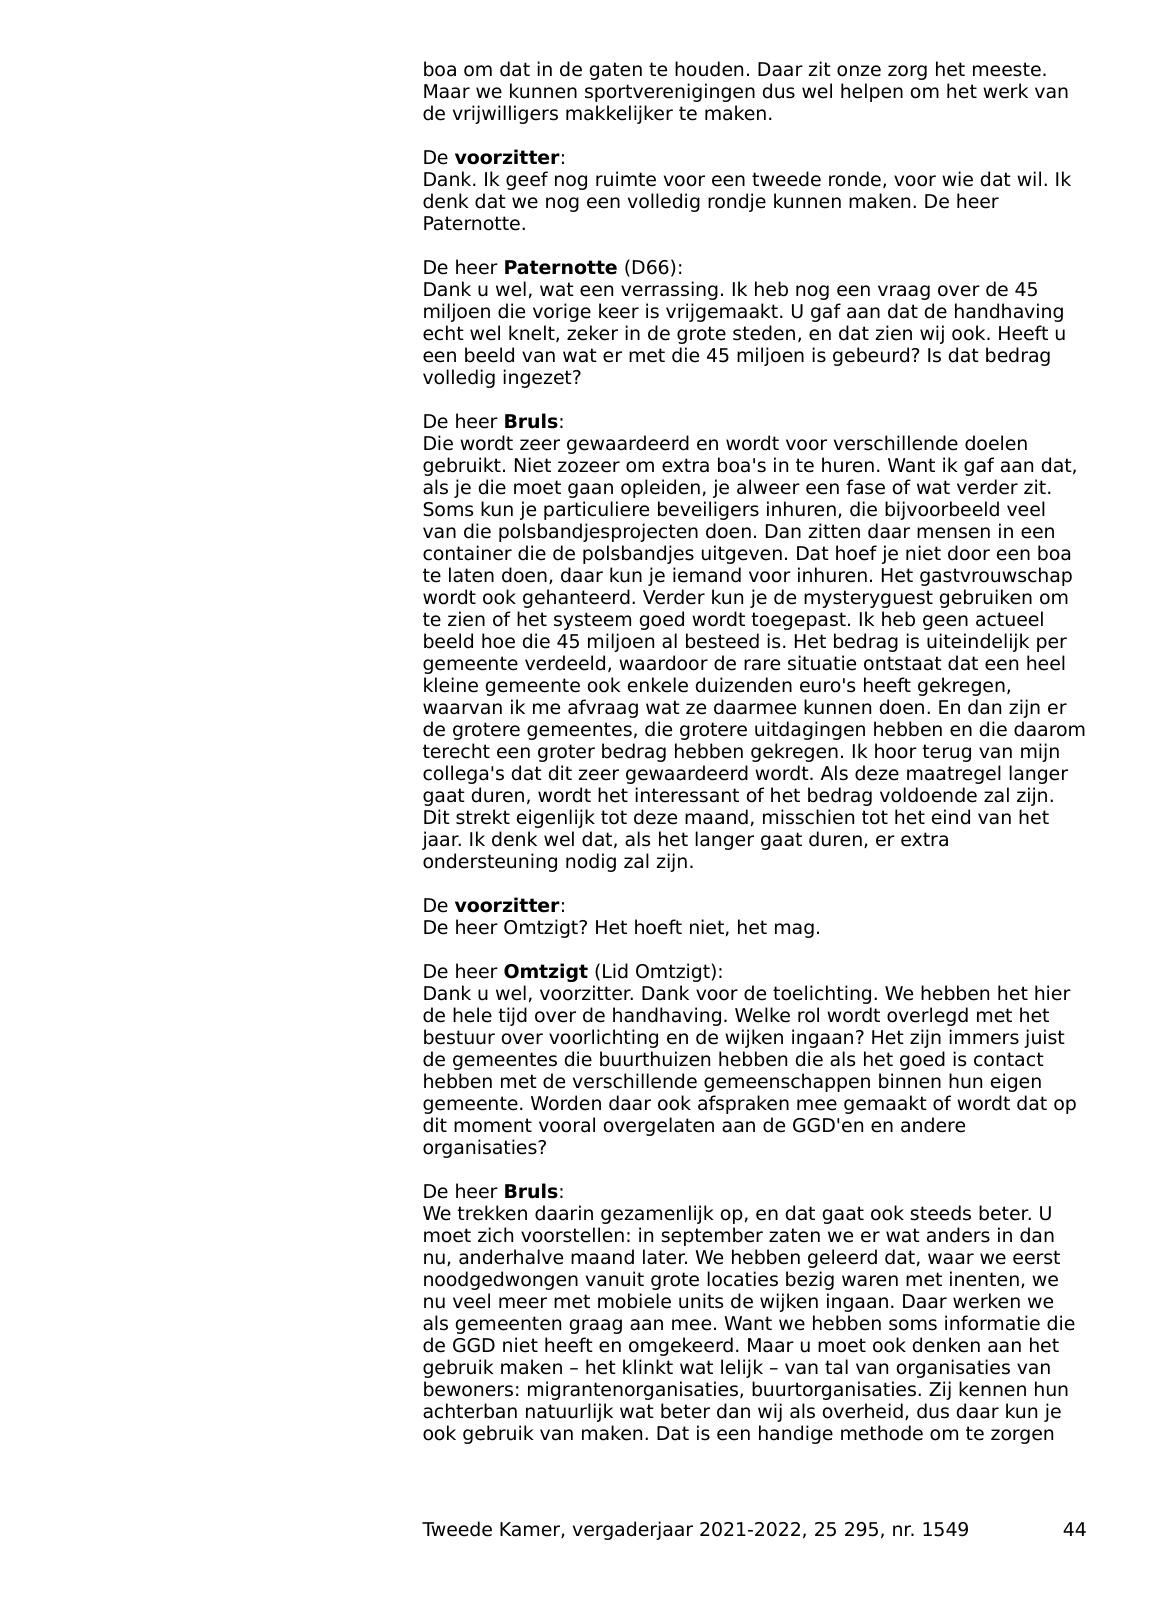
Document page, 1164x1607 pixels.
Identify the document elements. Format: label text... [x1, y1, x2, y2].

text De voorzitter: [422, 895, 1087, 917]
text Dank. Ik geef nog ruimte voor een tweede ronde, voor wie dat wil. Ik denk dat we nog een volledig rondje kunnen maken. De heer Paternotte. [422, 169, 1087, 235]
text De voorzitter: [422, 147, 1087, 169]
text Die wordt zeer gewaardeerd en wordt voor verschillende doelen gebruikt. Niet zozeer om extra boa's in te huren. Want ik gaf aan dat, als je die moet gaan opleiden, je alweer een fase of wat verder zit. Soms kun je particuliere beveiligers inhuren, die bijvoorbeeld veel van die polsbandjesprojecten doen. Dan zitten daar mensen in een container die de polsbandjes uitgeven. Dat hoef je niet door een boa te laten doen, daar kun je iemand voor inhuren. Het gastvrouwschap wordt ook gehanteerd. Verder kun je de mysteryguest gebruiken om te zien of het systeem goed wordt toegepast. Ik heb geen actueel beeld hoe die 45 miljoen al besteed is. Het bedrag is uiteindelijk per gemeente verdeeld, waardoor de rare situatie ontstaat dat een heel kleine gemeente ook enkele duizenden euro's heeft gekregen, waarvan ik me afvraag wat ze daarmee kunnen doen. En dan zijn er de grotere gemeentes, die grotere uitdagingen hebben en die daarom terecht een groter bedrag hebben gekregen. Ik hoor terug van mijn collega's dat dit zeer gewaardeerd wordt. Als deze maatregel langer gaat duren, wordt het interessant of het bedrag voldoende zal zijn. Dit strekt eigenlijk tot deze maand, misschien tot het eind van het jaar. Ik denk wel dat, als het langer gaat duren, er extra ondersteuning nodig zal zijn. [422, 433, 1087, 873]
text De heer Omtzigt? Het hoeft niet, het mag. [422, 917, 1087, 939]
text We trekken daarin gezamenlijk op, en dat gaat ook steeds beter. U moet zich voorstellen: in september zaten we er wat anders in dan nu, anderhalve maand later. We hebben geleerd dat, waar we eerst noodgedwongen vanuit grote locaties bezig waren met inenten, we nu veel meer met mobiele units de wijken ingaan. Daar werken we als gemeenten graag aan mee. Want we hebben soms informatie die de GGD niet heeft en omgekeerd. Maar u moet ook denken aan het gebruik maken – het klinkt wat lelijk – van tal van organisaties van bewoners: migrantenorganisaties, buurtorganisaties. Zij kennen hun achterban natuurlijk wat beter dan wij als overheid, dus daar kun je ook gebruik van maken. Dat is een handige methode om te zorgen [422, 1203, 1087, 1445]
text Dank u wel, voorzitter. Dank voor de toelichting. We hebben het hier de hele tijd over de handhaving. Welke rol wordt overlegd met het bestuur over voorlichting en de wijken ingaan? Het zijn immers juist de gemeentes die buurthuizen hebben die als het goed is contact hebben met de verschillende gemeenschappen binnen hun eigen gemeente. Worden daar ook afspraken mee gemaakt of wordt dat op dit moment vooral overgelaten aan de GGD'en en andere organisaties? [422, 983, 1087, 1159]
text De heer Bruls: [422, 1181, 1087, 1203]
text boa om dat in de gaten te houden. Daar zit onze zorg het meeste. Maar we kunnen sportverenigingen dus wel helpen om het werk van de vrijwilligers makkelijker te maken. [422, 59, 1087, 125]
text De heer Bruls: [422, 411, 1087, 433]
text De heer Paternotte (D66): [422, 257, 1087, 279]
text De heer Omtzigt (Lid Omtzigt): [422, 961, 1087, 983]
text Dank u wel, wat een verrassing. Ik heb nog een vraag over de 45 miljoen die vorige keer is vrijgemaakt. U gaf aan dat de handhaving echt wel knelt, zeker in de grote steden, en dat zien wij ook. Heeft u een beeld van wat er met die 45 miljoen is gebeurd? Is dat bedrag volledig ingezet? [422, 279, 1087, 389]
